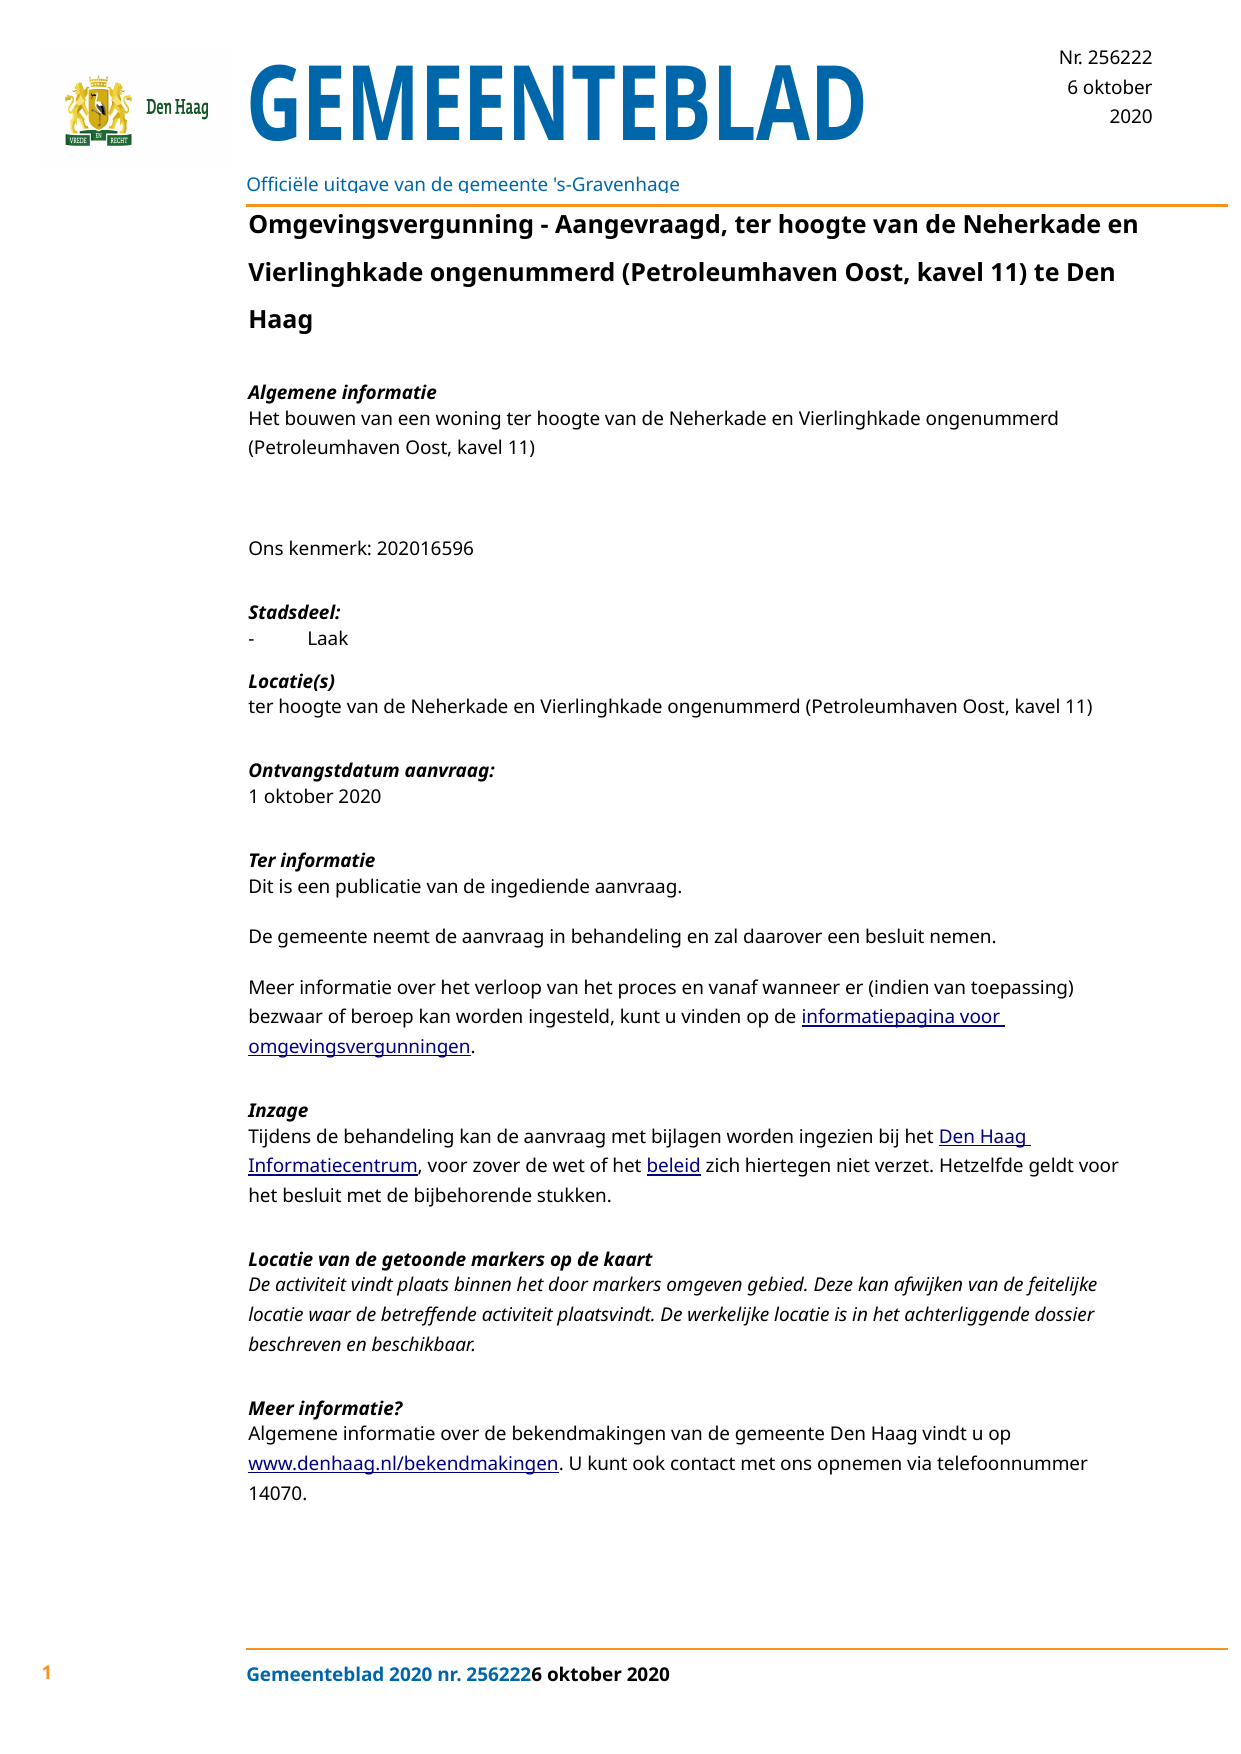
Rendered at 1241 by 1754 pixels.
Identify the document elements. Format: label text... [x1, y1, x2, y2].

text 1 oktober 2020 [248, 783, 1152, 809]
text Meer informatie over het verloop van het proces en vanaf wanneer er (indien van toepassing) bezwaar of beroep kan worden ingesteld, kunt u vinden op de informatiepagina voor omgevingsvergunningen. [248, 974, 1152, 1059]
text Locatie van de getoonde markers op de kaart [248, 1246, 1152, 1272]
picture [41, 47, 231, 172]
text Algemene informatie [248, 379, 1152, 405]
text De activiteit vindt plaats binnen het door markers omgeven gebied. Deze kan afwijken van de feitelijke locatie waar de betreffende activiteit plaatsvindt. De werkelijke locatie is in het achterliggende dossier beschreven en beschikbaar. [248, 1272, 1152, 1357]
text Stadsdeel: [248, 599, 1152, 625]
text Ons kenmerk: 202016596 [248, 535, 1152, 561]
text Algemene informatie over de bekendmakingen van de gemeente Den Haag vindt u op www.denhaag.nl/bekendmakingen. U kunt ook contact met ons opnemen via telefoonnummer 14070. [248, 1421, 1152, 1505]
text Omgevingsvergunning - Aangevraagd, ter hoogte van de Neherkade en Vierlinghkade ongenummerd (Petroleumhaven Oost, kavel 11) te Den Haag [248, 207, 1152, 336]
text Tijdens de behandeling kan de aanvraag met bijlagen worden ingezien bij het Den Haag Informatiecentrum, voor zover de wet of het beleid zich hiertegen niet verzet. Hetzelfde geldt voor het besluit met de bijbehorende stukken. [248, 1123, 1152, 1208]
list Laak [248, 625, 1152, 651]
text Ontvangstdatum aanvraag: [248, 758, 1152, 783]
text ter hoogte van de Neherkade en Vierlinghkade ongenummerd (Petroleumhaven Oost, kavel 11) [248, 694, 1152, 719]
text Meer informatie? [248, 1395, 1152, 1421]
text De gemeente neemt de aanvraag in behandeling en zal daarover een besluit nemen. [248, 923, 1152, 949]
text Dit is een publicatie van de ingediende aanvraag. [248, 873, 1152, 899]
text Het bouwen van een woning ter hoogte van de Neherkade en Vierlinghkade ongenummerd (Petroleumhaven Oost, kavel 11) [248, 405, 1152, 460]
text Inzage [248, 1097, 1152, 1123]
text Ter informatie [248, 847, 1152, 873]
text Locatie(s) [248, 668, 1152, 694]
